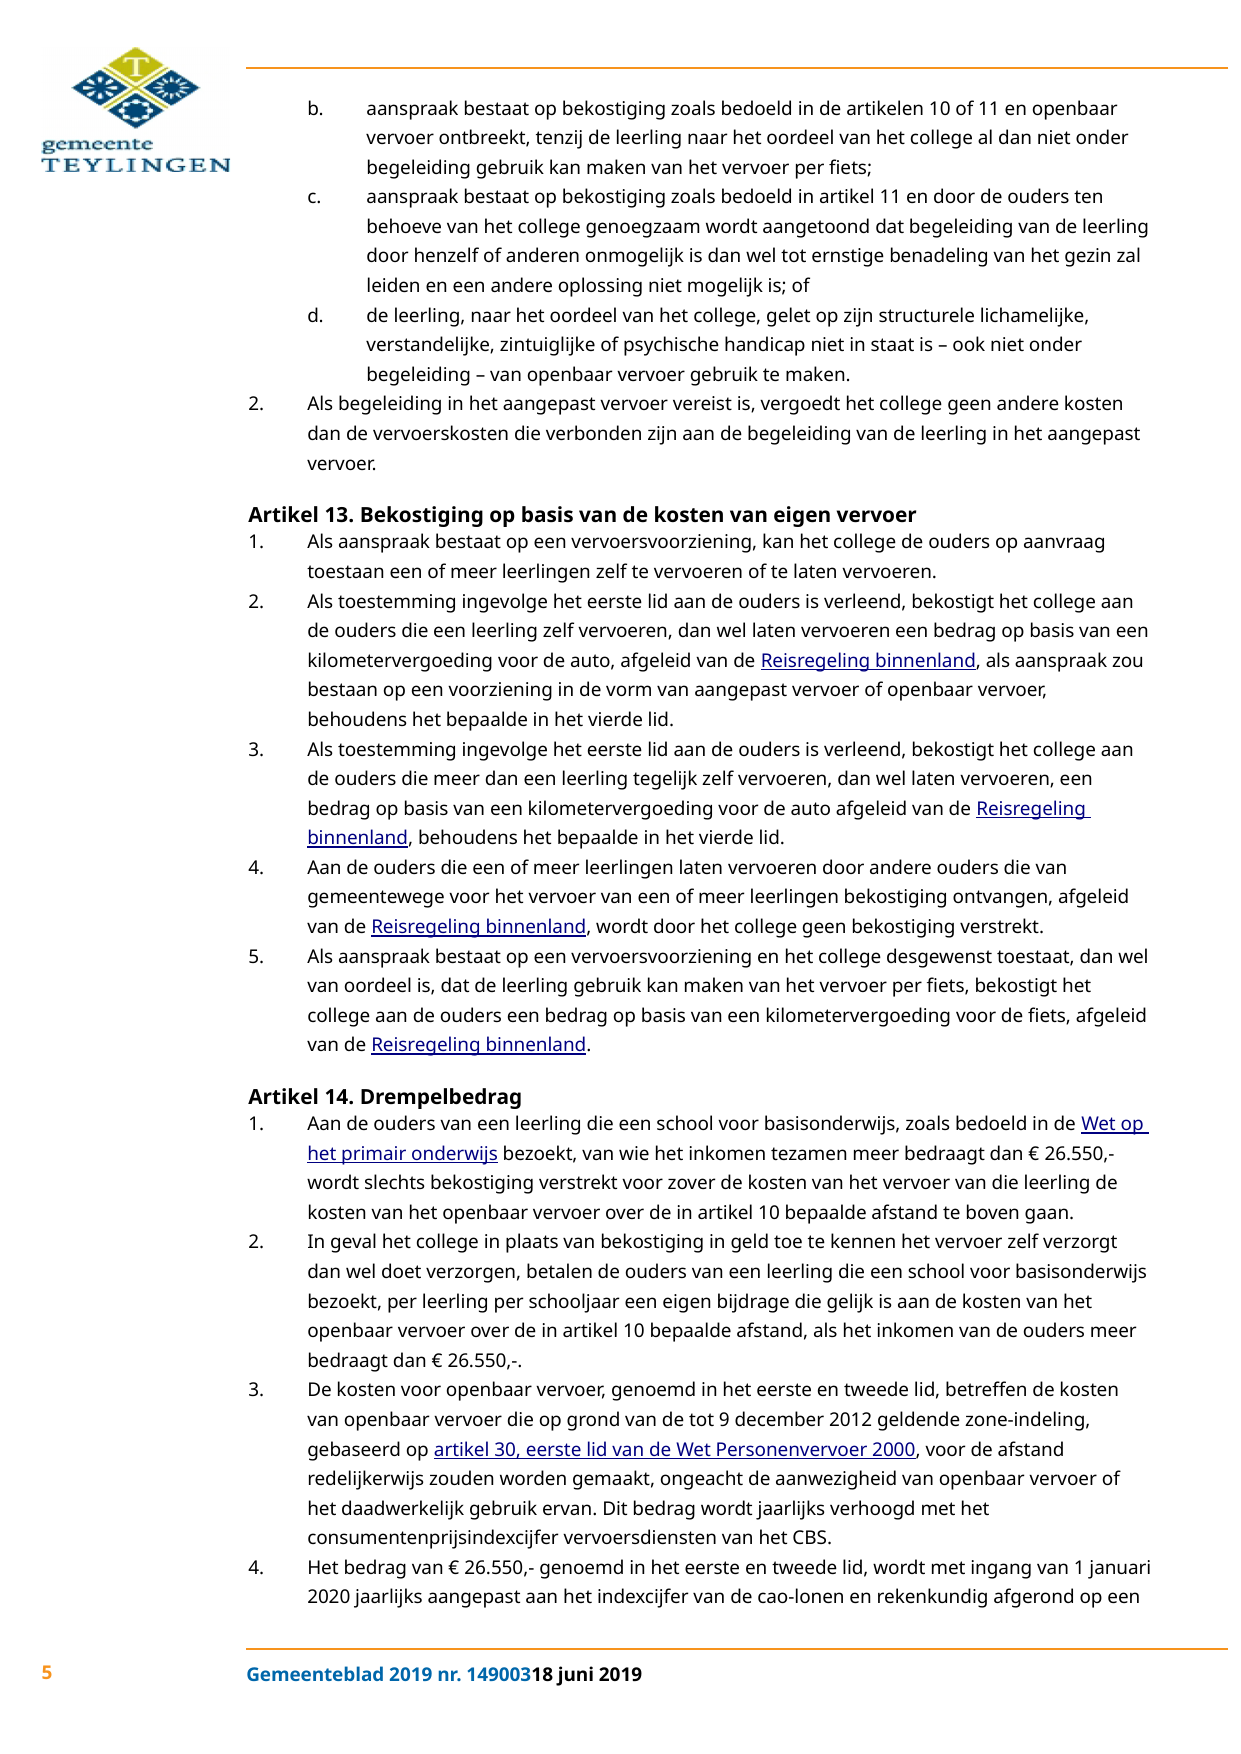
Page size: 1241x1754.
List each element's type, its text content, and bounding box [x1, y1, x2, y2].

list Als toestemming ingevolge het eerste lid aan de ouders is verleend, bekostigt het college aan de ouders die meer dan een leerling tegelijk zelf vervoeren, dan wel laten vervoeren, een bedrag op basis van een kilometervergoeding voor de auto afgeleid van de Reisregeling binnenland, behoudens het bepaalde in het vierde lid. [248, 736, 1152, 850]
list Aan de ouders van een leerling die een school voor basisonderwijs, zoals bedoeld in de Wet op het primair onderwijs bezoekt, van wie het inkomen tezamen meer bedraagt dan € 26.550,- wordt slechts bekostiging verstrekt voor zover de kosten van het vervoer van die leerling de kosten van het openbaar vervoer over de in artikel 10 bepaalde afstand te boven gaan. [248, 1110, 1152, 1225]
list De kosten voor openbaar vervoer, genoemd in het eerste en tweede lid, betreffen de kosten van openbaar vervoer die op grond van de tot 9 december 2012 geldende zone-indeling, gebaseerd op artikel 30, eerste lid van de Wet Personenvervoer 2000, voor de afstand redelijkerwijs zouden worden gemaakt, ongeacht de aanwezigheid van openbaar vervoer of het daadwerkelijk gebruik ervan. Dit bedrag wordt jaarlijks verhoogd met het consumentenprijsindexcijfer vervoersdiensten van het CBS. [248, 1377, 1152, 1550]
text Artikel 13. Bekostiging op basis van de kosten van eigen vervoer [248, 500, 1152, 529]
list In geval het college in plaats van bekostiging in geld toe te kennen het vervoer zelf verzorgt dan wel doet verzorgen, betalen de ouders van een leerling die een school voor basisonderwijs bezoekt, per leerling per schooljaar een eigen bijdrage die gelijk is aan de kosten van het openbaar vervoer over de in artikel 10 bepaalde afstand, als het inkomen van de ouders meer bedraagt dan € 26.550,-. [248, 1229, 1152, 1373]
list Aan de ouders die een of meer leerlingen laten vervoeren door andere ouders die van gemeentewege voor het vervoer van een of meer leerlingen bekostiging ontvangen, afgeleid van de Reisregeling binnenland, wordt door het college geen bekostiging verstrekt. [248, 854, 1152, 939]
list Als toestemming ingevolge het eerste lid aan de ouders is verleend, bekostigt het college aan de ouders die een leerling zelf vervoeren, dan wel laten vervoeren een bedrag op basis van een kilometervergoeding voor de auto, afgeleid van de Reisregeling binnenland, als aanspraak zou bestaan op een voorziening in de vorm van aangepast vervoer of openbaar vervoer, behoudens het bepaalde in het vierde lid. [248, 588, 1152, 732]
list aanspraak bestaat op bekostiging zoals bedoeld in artikel 11 en door de ouders ten behoeve van het college genoegzaam wordt aangetoond dat begeleiding van de leerling door henzelf of anderen onmogelijk is dan wel tot ernstige benadeling van het gezin zal leiden en een andere oplossing niet mogelijk is; of [307, 183, 1152, 298]
text Artikel 14. Drempelbedrag [248, 1082, 1152, 1110]
picture [41, 47, 231, 172]
list aanspraak bestaat op bekostiging zoals bedoeld in de artikelen 10 of 11 en openbaar vervoer ontbreekt, tenzij de leerling naar het oordeel van het college al dan niet onder begeleiding gebruik kan maken van het vervoer per fiets; [307, 95, 1152, 180]
list Als aanspraak bestaat op een vervoersvoorziening, kan het college de ouders op aanvraag toestaan een of meer leerlingen zelf te vervoeren of te laten vervoeren. [248, 529, 1152, 584]
list Als aanspraak bestaat op een vervoersvoorziening en het college desgewenst toestaat, dan wel van oordeel is, dat de leerling gebruik kan maken van het vervoer per fiets, bekostigt het college aan de ouders een bedrag op basis van een kilometervergoeding voor de fiets, afgeleid van de Reisregeling binnenland. [248, 943, 1152, 1057]
list Het bedrag van € 26.550,- genoemd in het eerste en tweede lid, wordt met ingang van 1 januari 2020 jaarlijks aangepast aan het indexcijfer van de cao-lonen en rekenkundig afgerond op een [248, 1554, 1152, 1609]
list Als begeleiding in het aangepast vervoer vereist is, vergoedt het college geen andere kosten dan de vervoerskosten die verbonden zijn aan de begeleiding van de leerling in het aangepast vervoer. [248, 391, 1152, 476]
list de leerling, naar het oordeel van het college, gelet op zijn structurele lichamelijke, verstandelijke, zintuiglijke of psychische handicap niet in staat is – ook niet onder begeleiding – van openbaar vervoer gebruik te maken. [307, 302, 1152, 387]
